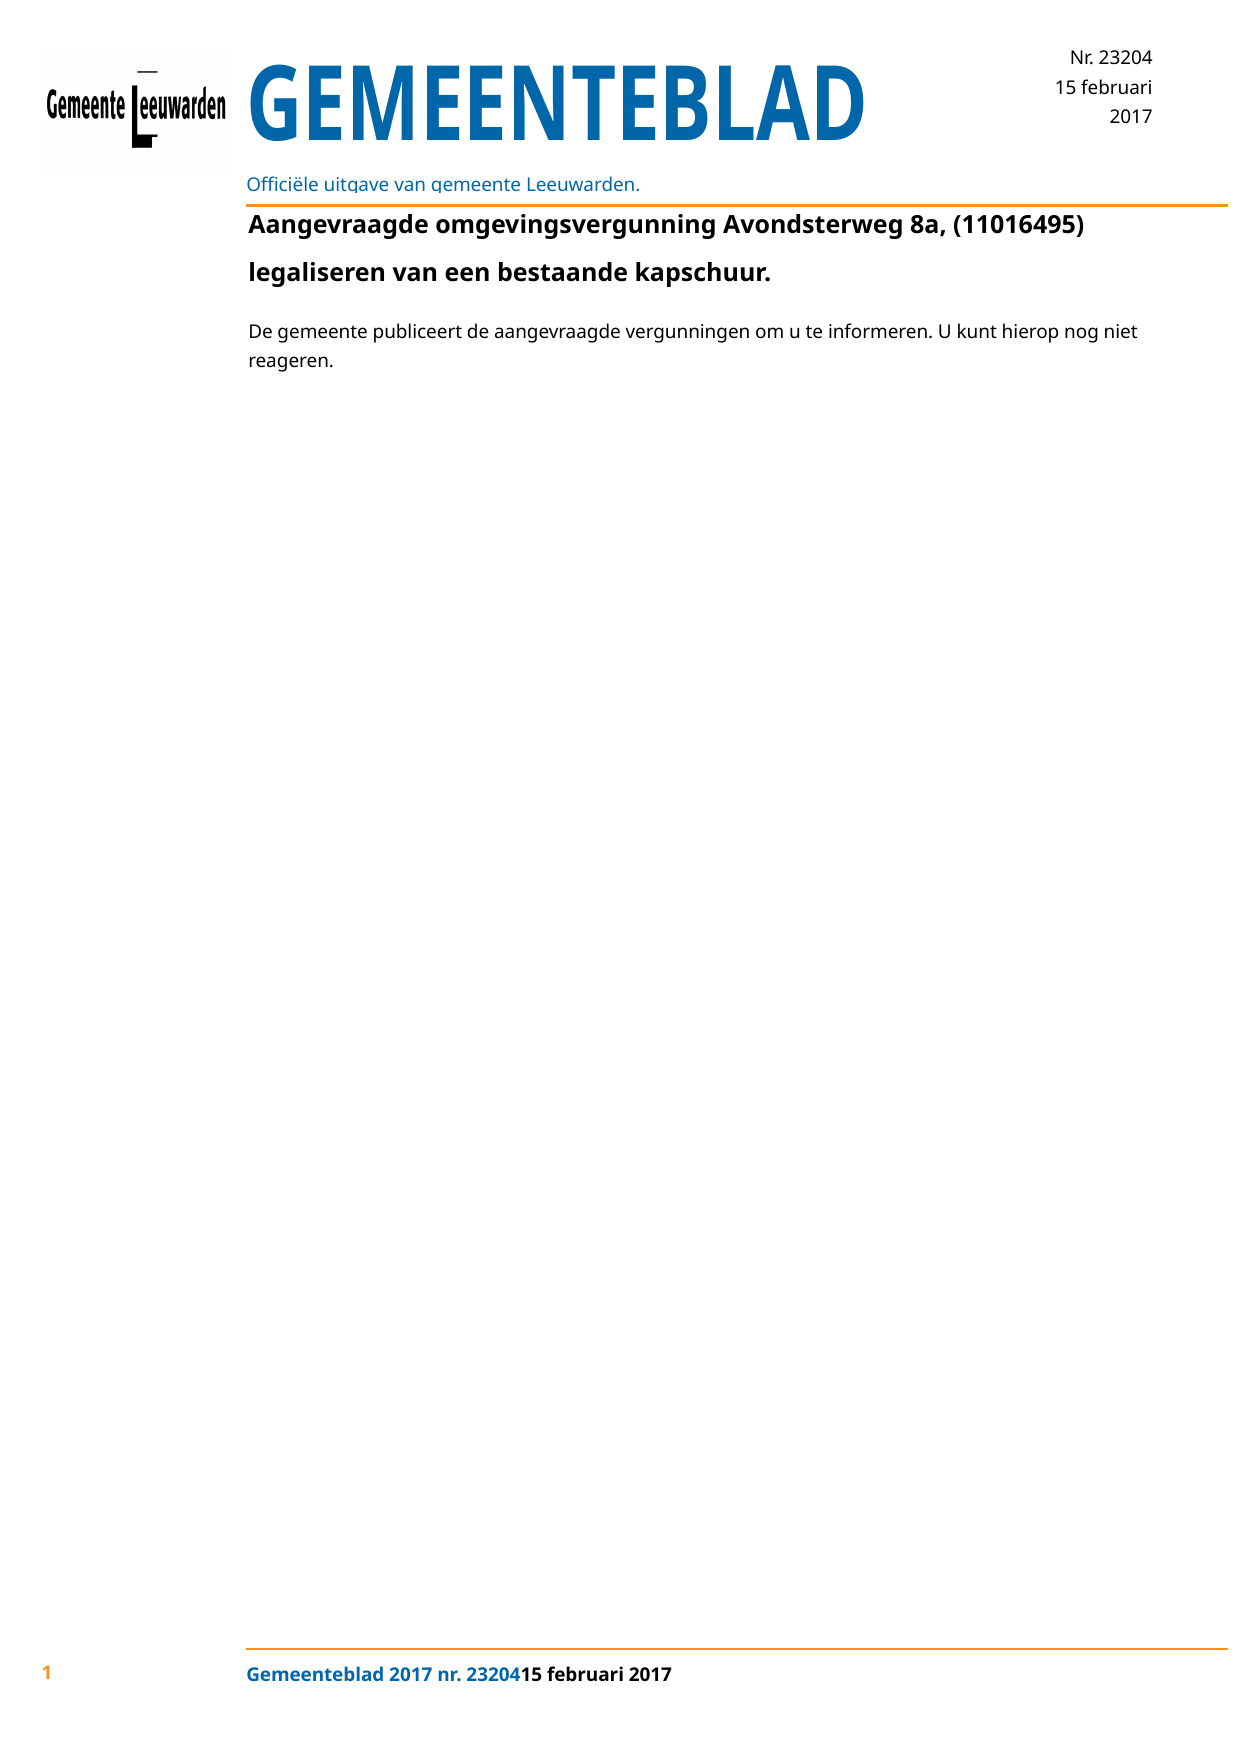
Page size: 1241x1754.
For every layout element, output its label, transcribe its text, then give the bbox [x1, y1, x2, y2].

text Aangevraagde omgevingsvergunning Avondsterweg 8a, (11016495) legaliseren van een bestaande kapschuur. [248, 207, 1152, 288]
picture [41, 47, 231, 172]
text De gemeente publiceert de aangevraagde vergunningen om u te informeren. U kunt hierop nog niet reageren. [248, 318, 1152, 373]
